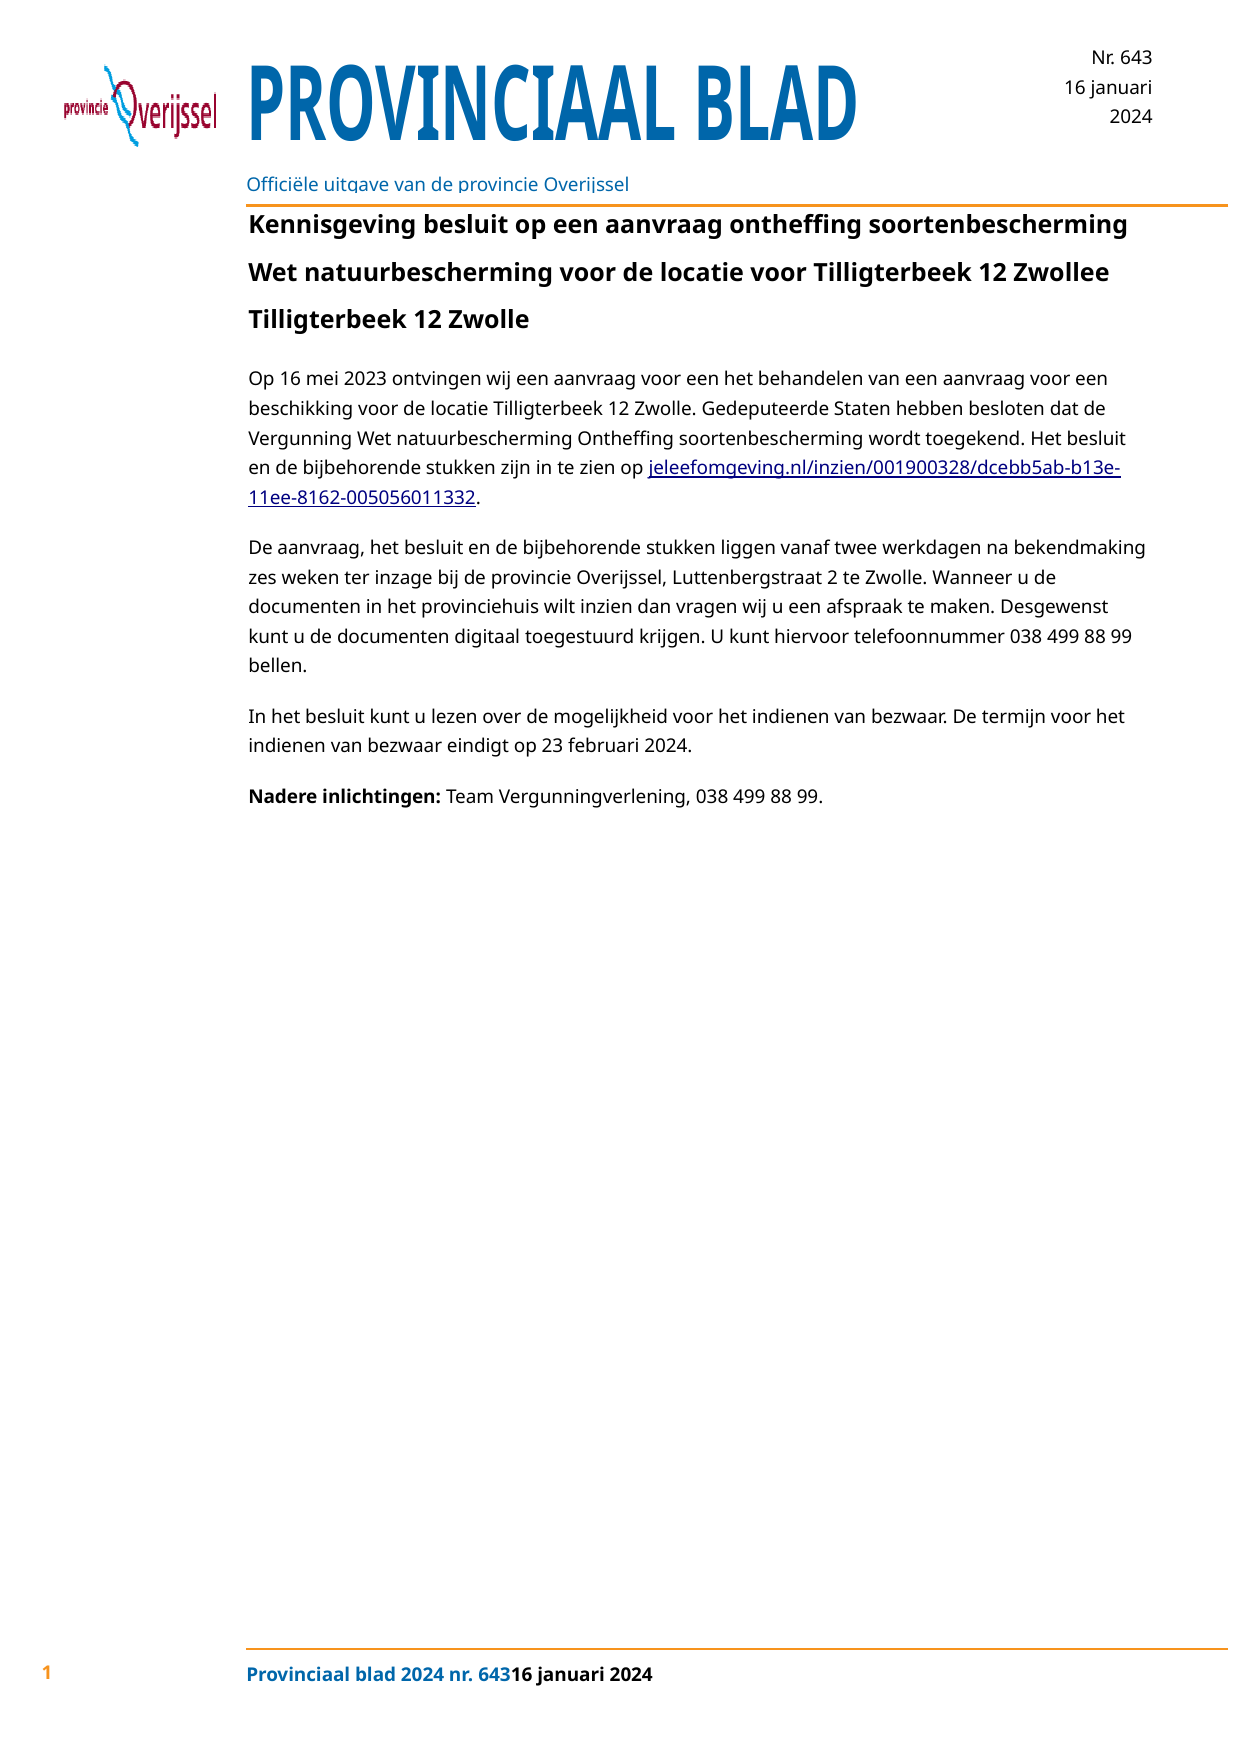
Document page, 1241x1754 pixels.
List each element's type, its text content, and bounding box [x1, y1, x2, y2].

text Kennisgeving besluit op een aanvraag ontheffing soortenbescherming Wet natuurbescherming voor de locatie voor Tilligterbeek 12 Zwollee Tilligterbeek 12 Zwolle [248, 207, 1152, 336]
text De aanvraag, het besluit en de bijbehorende stukken liggen vanaf twee werkdagen na bekendmaking zes weken ter inzage bij de provincie Overijssel, Luttenbergstraat 2 te Zwolle. Wanneer u de documenten in het provinciehuis wilt inzien dan vragen wij u een afspraak te maken. Desgewenst kunt u de documenten digitaal toegestuurd krijgen. U kunt hiervoor telefoonnummer 038 499 88 99 bellen. [248, 534, 1152, 678]
picture [41, 47, 231, 172]
text Op 16 mei 2023 ontvingen wij een aanvraag voor een het behandelen van een aanvraag voor een beschikking voor de locatie Tilligterbeek 12 Zwolle. Gedeputeerde Staten hebben besloten dat de Vergunning Wet natuurbescherming Ontheffing soortenbescherming wordt toegekend. Het besluit en de bijbehorende stukken zijn in te zien op jeleefomgeving.nl/inzien/001900328/dcebb5ab-b13e-11ee-8162-005056011332. [248, 366, 1152, 509]
text Nadere inlichtingen: Team Vergunningverlening, 038 499 88 99. [248, 783, 1152, 809]
text In het besluit kunt u lezen over de mogelijkheid voor het indienen van bezwaar. De termijn voor het indienen van bezwaar eindigt op 23 februari 2024. [248, 703, 1152, 758]
